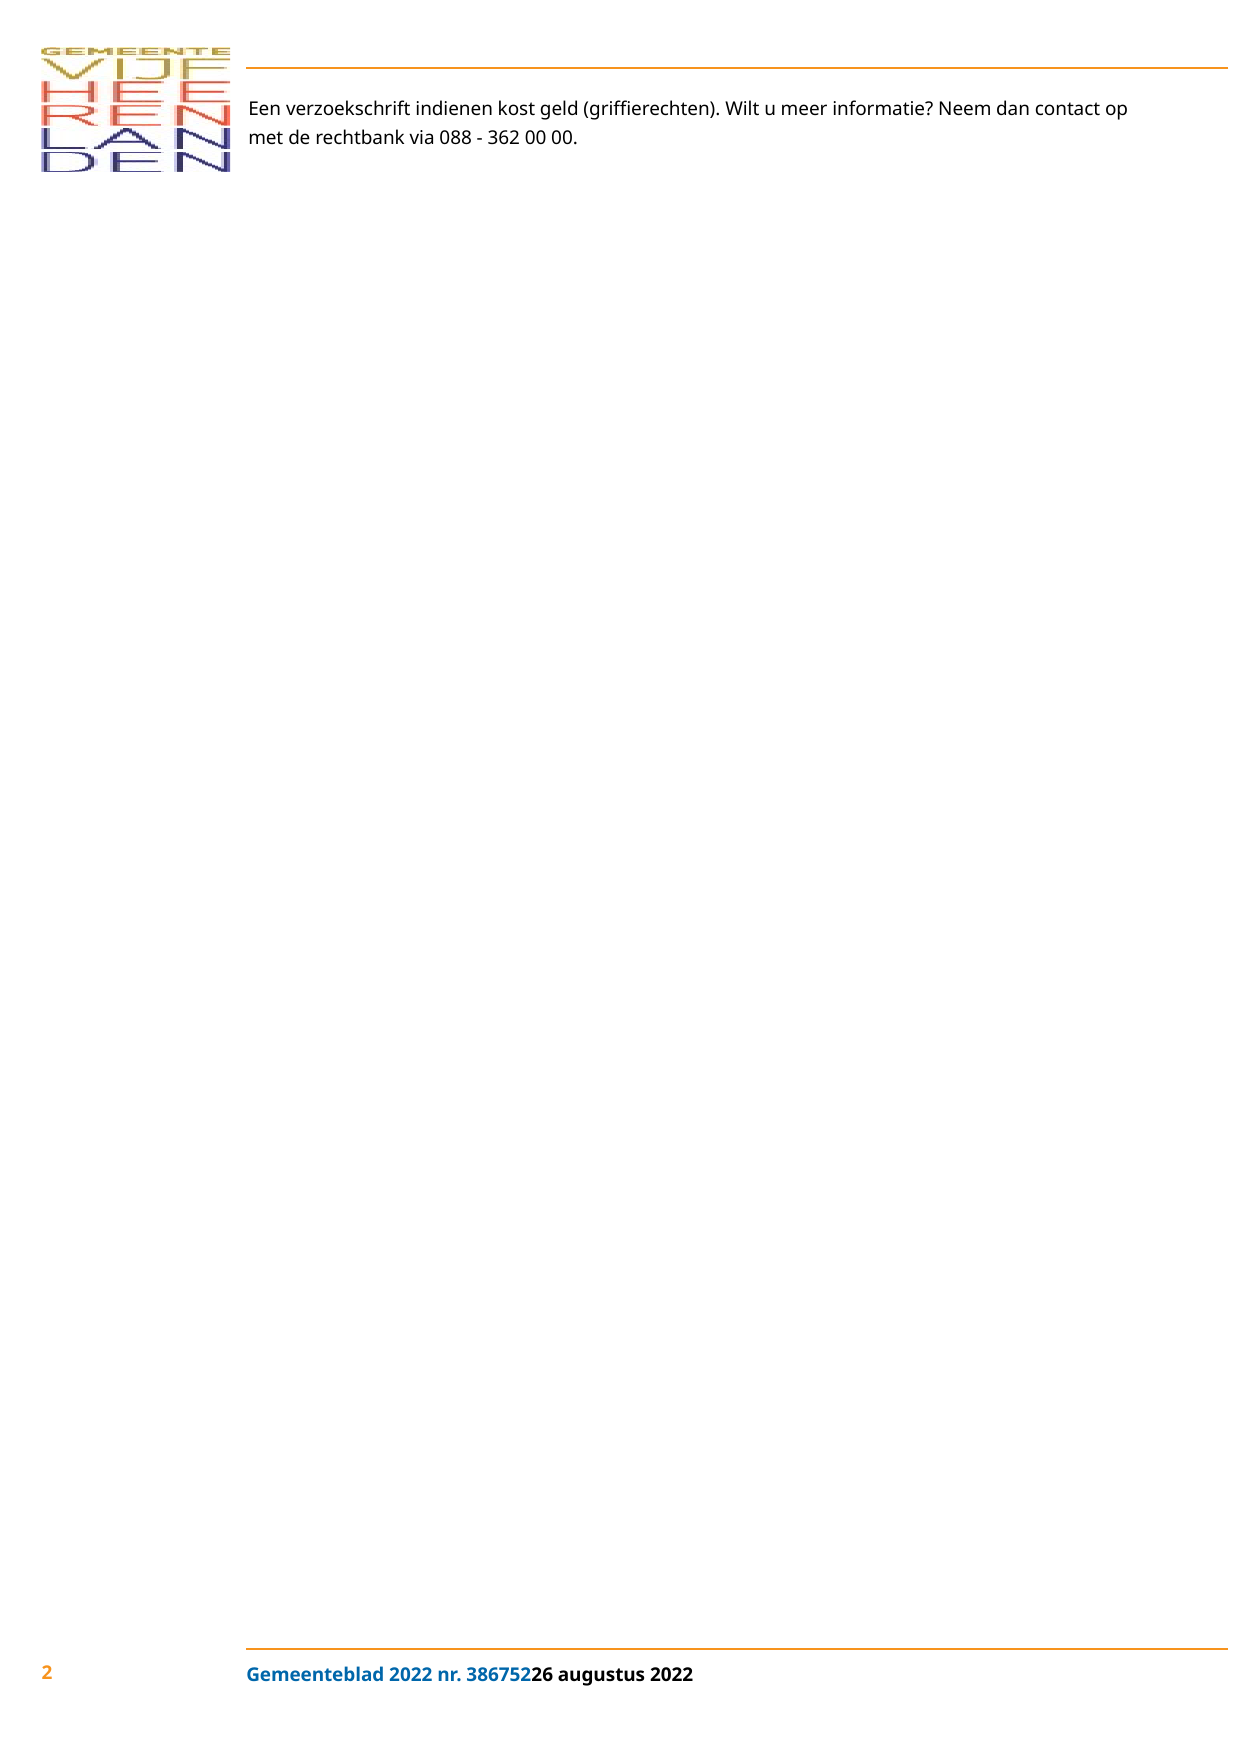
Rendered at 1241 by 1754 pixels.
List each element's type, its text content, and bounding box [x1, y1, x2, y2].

text Een verzoekschrift indienen kost geld (griffierechten). Wilt u meer informatie? Neem dan contact op met de rechtbank via 088 - 362 00 00. [248, 95, 1152, 150]
picture [41, 47, 231, 172]
